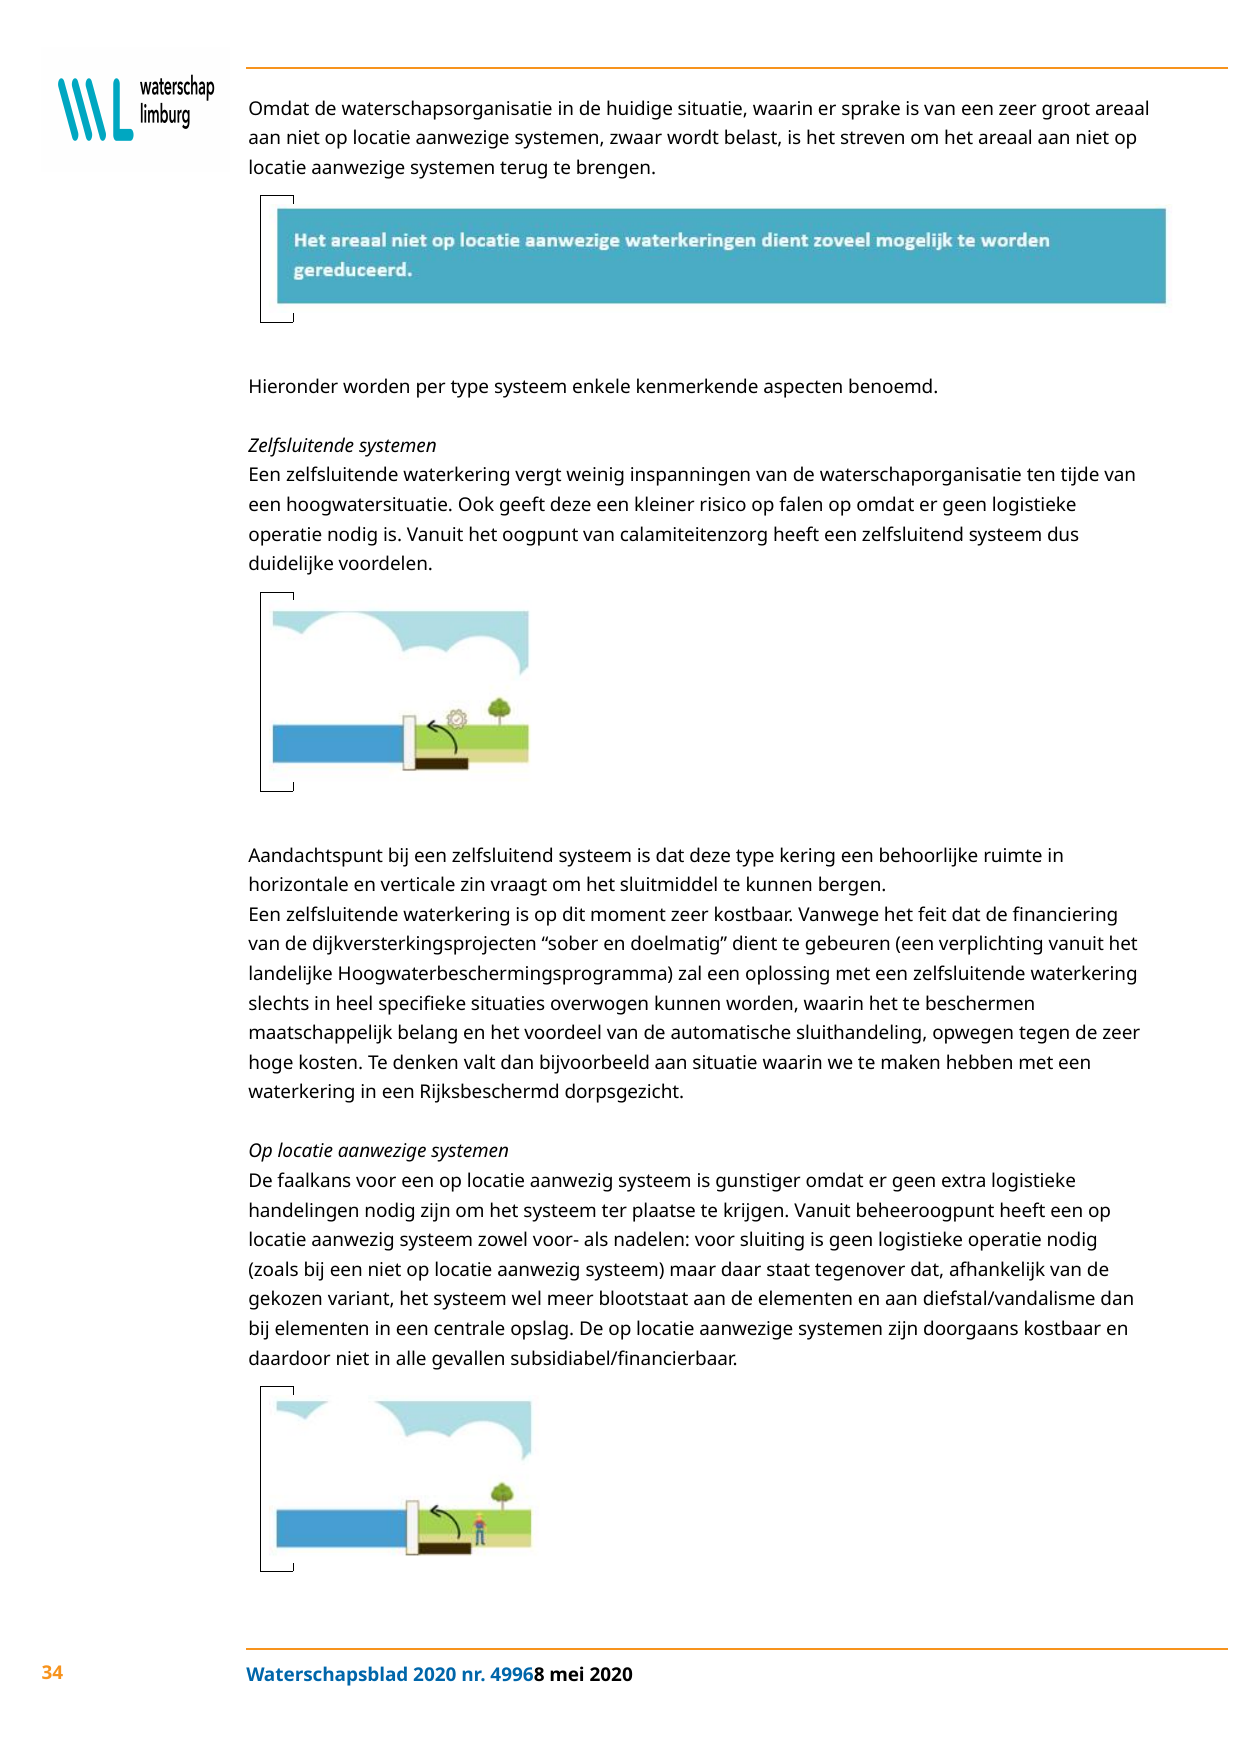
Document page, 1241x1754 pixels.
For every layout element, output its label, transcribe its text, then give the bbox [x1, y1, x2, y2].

text De faalkans voor een op locatie aanwezig systeem is gunstiger omdat er geen extra logistieke handelingen nodig zijn om het systeem ter plaatse te krijgen. Vanuit beheeroogpunt heeft een op locatie aanwezig systeem zowel voor- als nadelen: voor sluiting is geen logistieke operatie nodig (zoals bij een niet op locatie aanwezig systeem) maar daar staat tegenover dat, afhankelijk van de gekozen variant, het systeem wel meer blootstaat aan de elementen en aan diefstal/vandalisme dan bij elementen in een centrale opslag. De op locatie aanwezige systemen zijn doorgaans kostbaar en daardoor niet in alle gevallen subsidiabel/financierbaar. [248, 1167, 1152, 1371]
text Een zelfsluitende waterkering is op dit moment zeer kostbaar. Vanwege het feit dat de financiering van de dijkversterkingsprojecten “sober en doelmatig” dient te gebeuren (een verplichting vanuit het landelijke Hoogwaterbeschermingsprogramma) zal een oplossing met een zelfsluitende waterkering slechts in heel specifieke situaties overwogen kunnen worden, waarin het te beschermen maatschappelijk belang en het voordeel van de automatische sluithandeling, opwegen tegen de zeer hoge kosten. Te denken valt dan bijvoorbeeld aan situatie waarin we te maken hebben met een waterkering in een Rijksbeschermd dorpsgezicht. [248, 901, 1152, 1104]
text Hieronder worden per type systeem enkele kenmerkende aspecten benoemd. [248, 373, 1152, 398]
picture [268, 600, 554, 782]
text Aandachtspunt bij een zelfsluitend systeem is dat deze type kering een behoorlijke ruimte in horizontale en verticale zin vraagt om het sluitmiddel te kunnen bergen. [248, 842, 1152, 897]
picture [268, 204, 1173, 313]
text Een zelfsluitende waterkering vergt weinig inspanningen van de waterschaporganisatie ten tijde van een hoogwatersituatie. Ook geeft deze een kleiner risico op falen op omdat er geen logistieke operatie nodig is. Vanuit het oogpunt van calamiteitenzorg heeft een zelfsluitend systeem dus duidelijke voordelen. [248, 462, 1152, 576]
text Zelfsluitende systemen [248, 432, 1152, 458]
text Op locatie aanwezige systemen [248, 1138, 1152, 1163]
picture [268, 1395, 540, 1563]
text Omdat de waterschapsorganisatie in de huidige situatie, waarin er sprake is van een zeer groot areaal aan niet op locatie aanwezige systemen, zwaar wordt belast, is het streven om het areaal aan niet op locatie aanwezige systemen terug te brengen. [248, 95, 1152, 180]
picture [41, 47, 231, 172]
